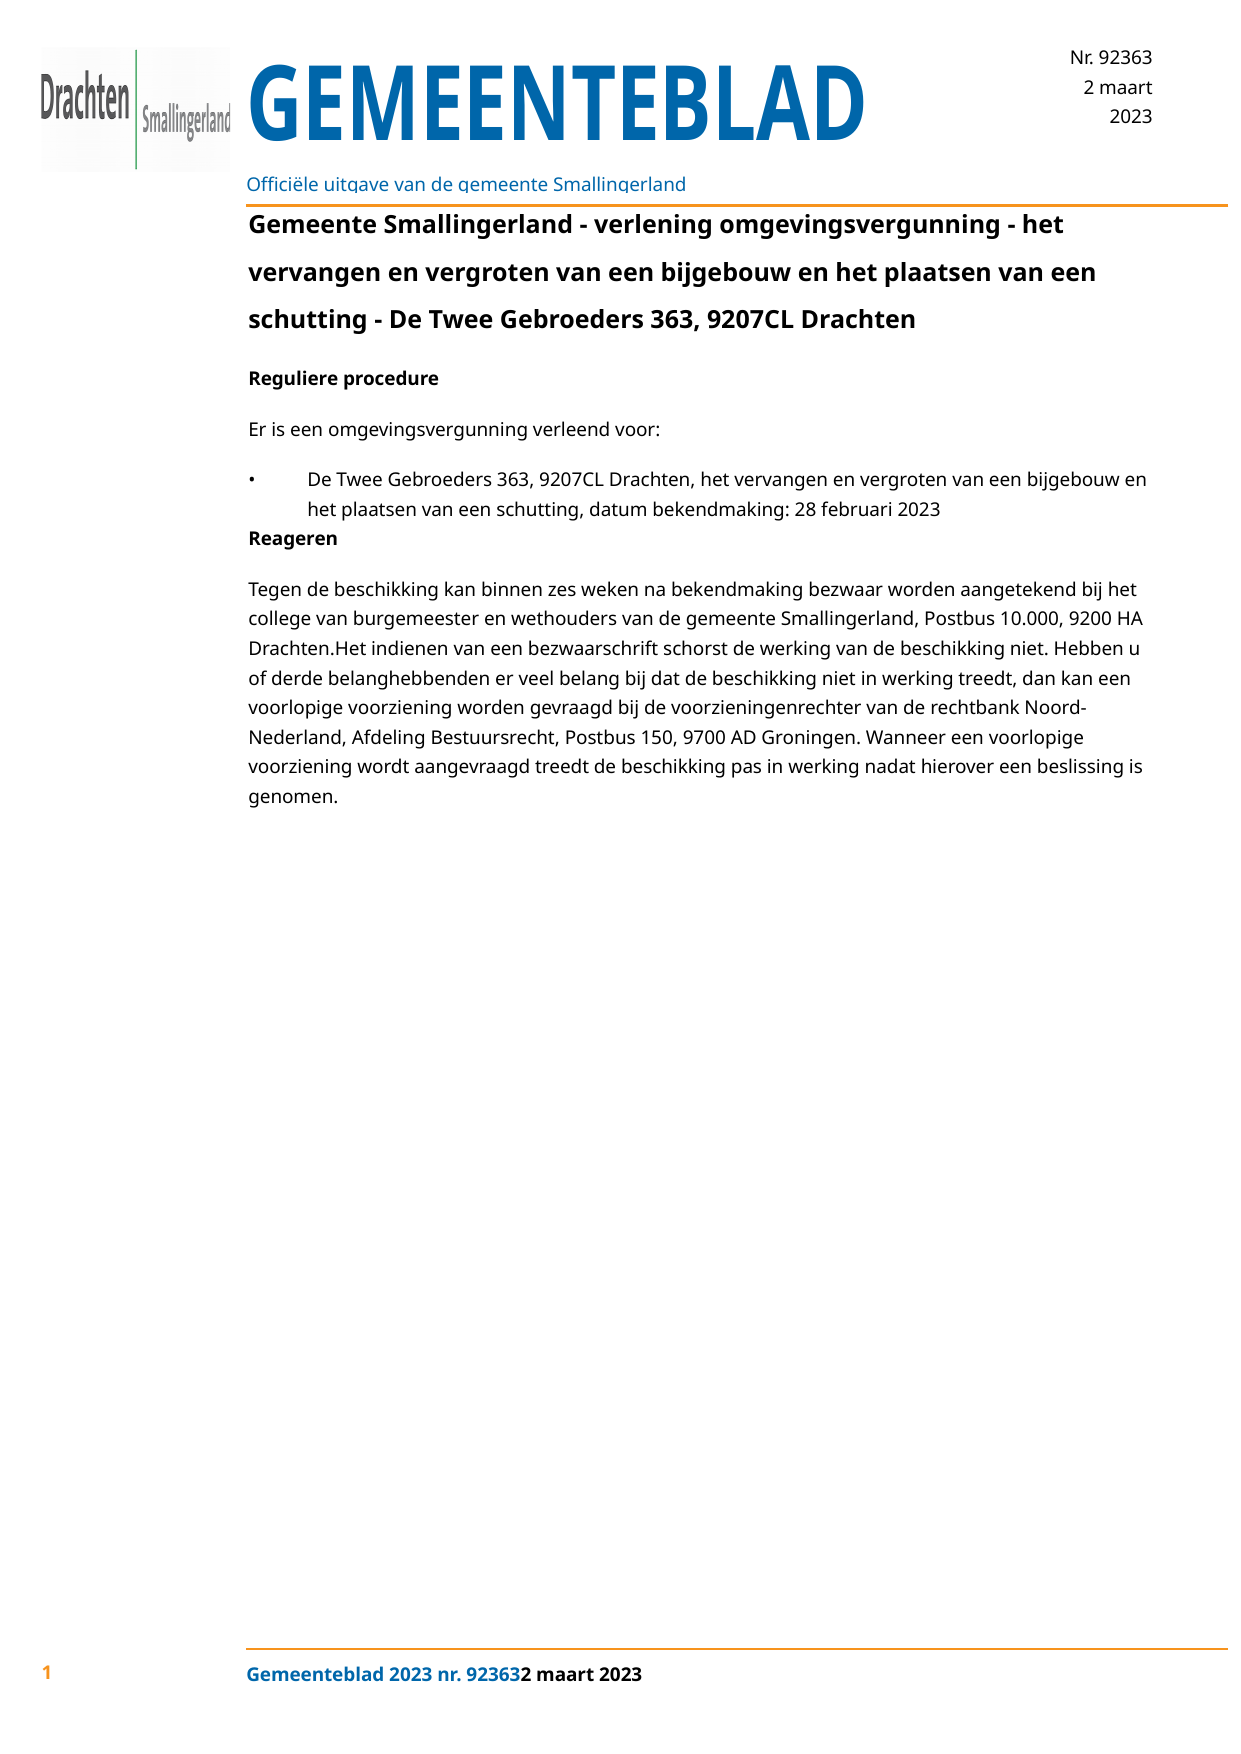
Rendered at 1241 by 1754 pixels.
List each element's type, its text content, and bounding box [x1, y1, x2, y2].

text Reguliere procedure [248, 366, 1152, 391]
text Tegen de beschikking kan binnen zes weken na bekendmaking bezwaar worden aangetekend bij het college van burgemeester en wethouders van de gemeente Smallingerland, Postbus 10.000, 9200 HA Drachten.Het indienen van een bezwaarschrift schorst de werking van de beschikking niet. Hebben u of derde belanghebbenden er veel belang bij dat de beschikking niet in werking treedt, dan kan een voorlopige voorziening worden gevraagd bij de voorzieningenrechter van de rechtbank Noord-Nederland, Afdeling Bestuursrecht, Postbus 150, 9700 AD Groningen. Wanneer een voorlopige voorziening wordt aangevraagd treedt de beschikking pas in werking nadat hierover een beslissing is genomen. [248, 576, 1152, 809]
text Gemeente Smallingerland - verlening omgevingsvergunning - het vervangen en vergroten van een bijgebouw en het plaatsen van een schutting - De Twee Gebroeders 363, 9207CL Drachten [248, 207, 1152, 336]
picture [41, 47, 231, 172]
text Er is een omgevingsvergunning verleend voor: [248, 416, 1152, 442]
text Reageren [248, 526, 1152, 551]
list De Twee Gebroeders 363, 9207CL Drachten, het vervangen en vergroten van een bijgebouw en het plaatsen van een schutting, datum bekendmaking: 28 februari 2023 [248, 466, 1152, 522]
